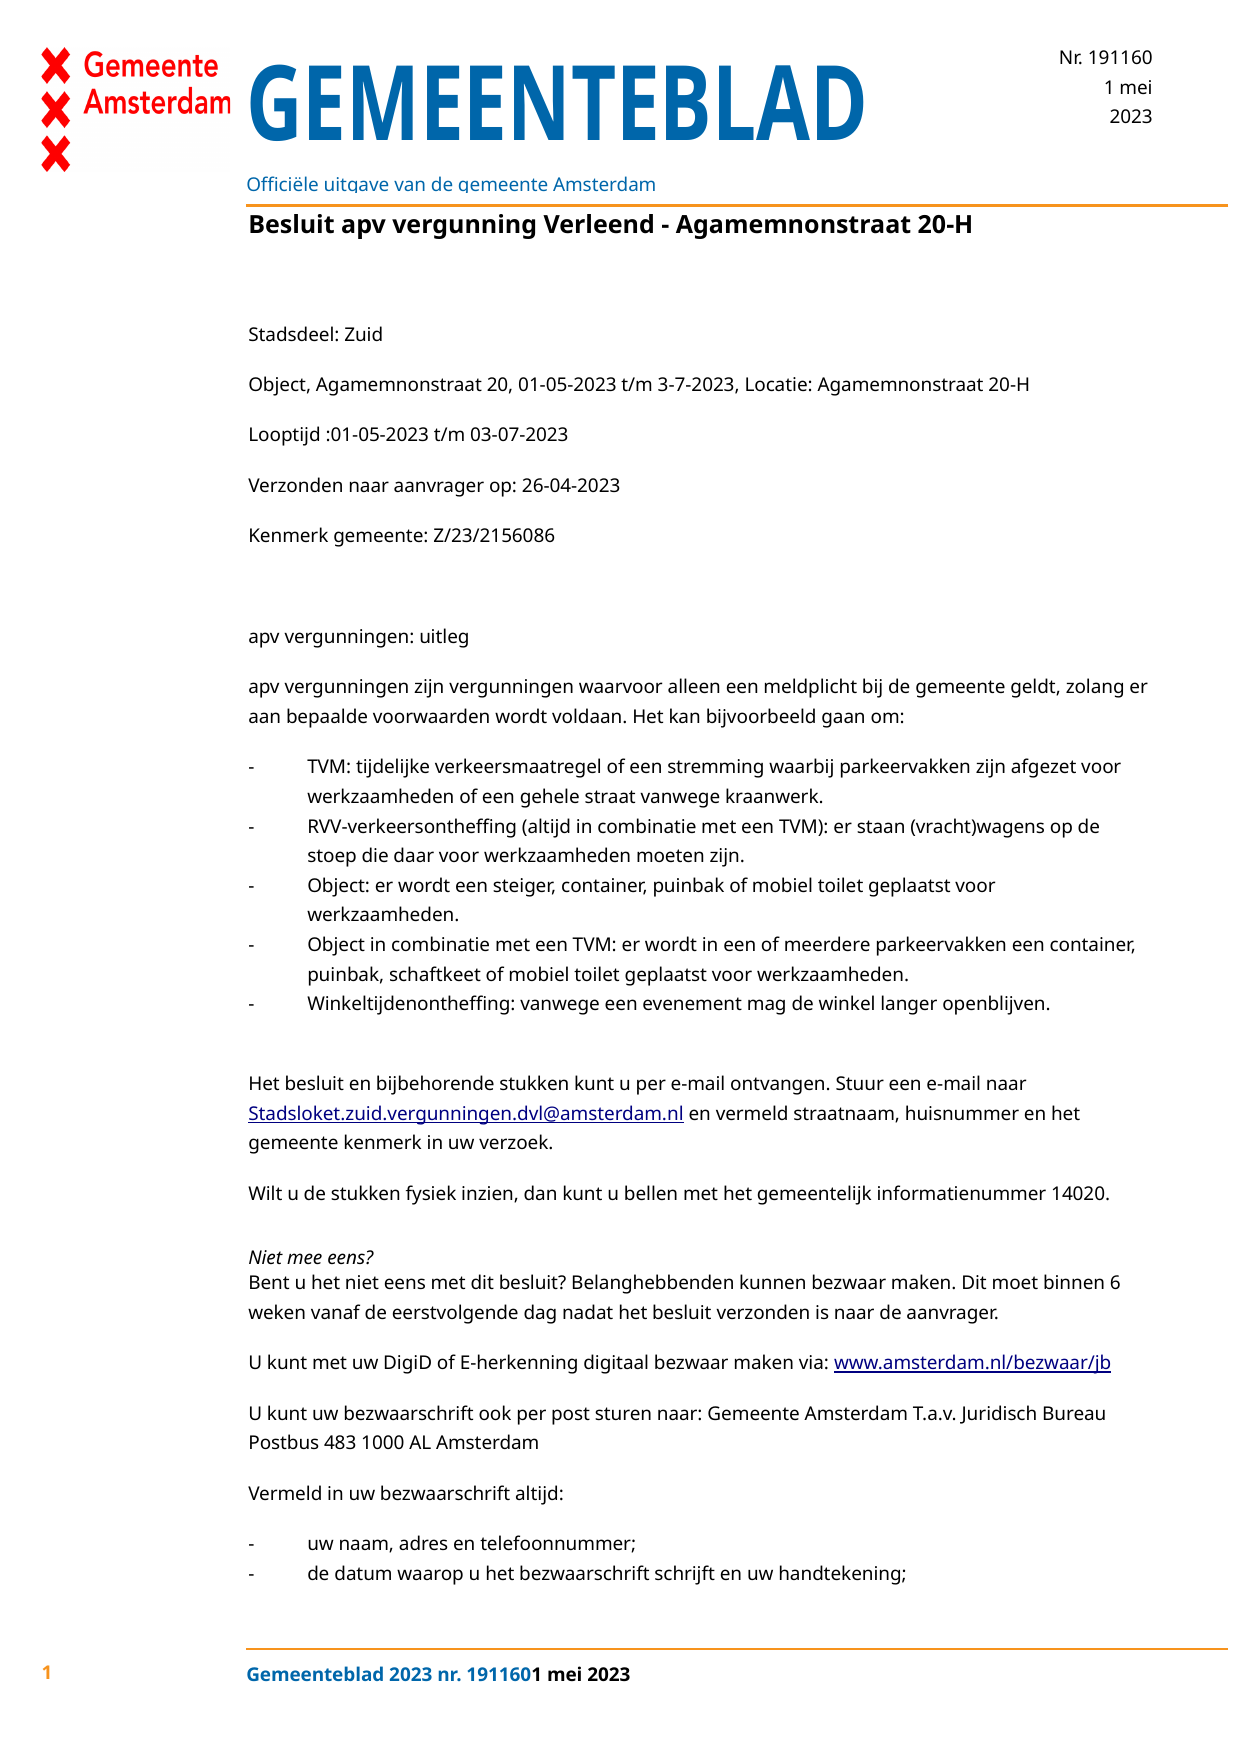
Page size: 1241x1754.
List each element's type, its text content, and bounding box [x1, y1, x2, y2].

text apv vergunningen zijn vergunningen waarvoor alleen een meldplicht bij de gemeente geldt, zolang er aan bepaalde voorwaarden wordt voldaan. Het kan bijvoorbeeld gaan om: [248, 674, 1152, 729]
text Niet mee eens? [248, 1244, 1152, 1269]
text U kunt met uw DigiD of E-herkenning digitaal bezwaar maken via: www.amsterdam.nl/bezwaar/jb [248, 1349, 1152, 1375]
text Het besluit en bijbehorende stukken kunt u per e-mail ontvangen. Stuur een e-mail naar Stadsloket.zuid.vergunningen.dvl@amsterdam.nl en vermeld straatnaam, huisnummer en het gemeente kenmerk in uw verzoek. [248, 1070, 1152, 1155]
text Object, Agamemnonstraat 20, 01-05-2023 t/m 3-7-2023, Locatie: Agamemnonstraat 20-H [248, 371, 1152, 397]
text U kunt uw bezwaarschrift ook per post sturen naar: Gemeente Amsterdam T.a.v. Juridisch Bureau Postbus 483 1000 AL Amsterdam [248, 1400, 1152, 1455]
text Looptijd :01-05-2023 t/m 03-07-2023 [248, 422, 1152, 447]
text Bent u het niet eens met dit besluit? Belanghebbenden kunnen bezwaar maken. Dit moet binnen 6 weken vanaf de eerstvolgende dag nadat het besluit verzonden is naar de aanvrager. [248, 1269, 1152, 1325]
text Verzonden naar aanvrager op: 26-04-2023 [248, 472, 1152, 498]
picture [41, 47, 231, 172]
text Kenmerk gemeente: Z/23/2156086 [248, 522, 1152, 548]
list RVV-verkeersontheffing (altijd in combinatie met een TVM): er staan (vracht)wagens op de stoep die daar voor werkzaamheden moeten zijn. [248, 813, 1152, 868]
list TVM: tijdelijke verkeersmaatregel of een stremming waarbij parkeervakken zijn afgezet voor werkzaamheden of een gehele straat vanwege kraanwerk. [248, 754, 1152, 809]
text apv vergunningen: uitleg [248, 623, 1152, 649]
list Object in combinatie met een TVM: er wordt in een of meerdere parkeervakken een container, puinbak, schaftkeet of mobiel toilet geplaatst voor werkzaamheden. [248, 931, 1152, 986]
list uw naam, adres en telefoonnummer; [248, 1530, 1152, 1556]
list Object: er wordt een steiger, container, puinbak of mobiel toilet geplaatst voor werkzaamheden. [248, 872, 1152, 927]
list de datum waarop u het bezwaarschrift schrijft en uw handtekening; [248, 1560, 1152, 1586]
text Besluit apv vergunning Verleend - Agamemnonstraat 20-H [248, 207, 1152, 241]
list Winkeltijdenontheffing: vanwege een evenement mag de winkel langer openblijven. [248, 990, 1152, 1016]
text Stadsdeel: Zuid [248, 321, 1152, 346]
text Vermeld in uw bezwaarschrift altijd: [248, 1480, 1152, 1506]
text Wilt u de stukken fysiek inzien, dan kunt u bellen met het gemeentelijk informatienummer 14020. [248, 1180, 1152, 1206]
